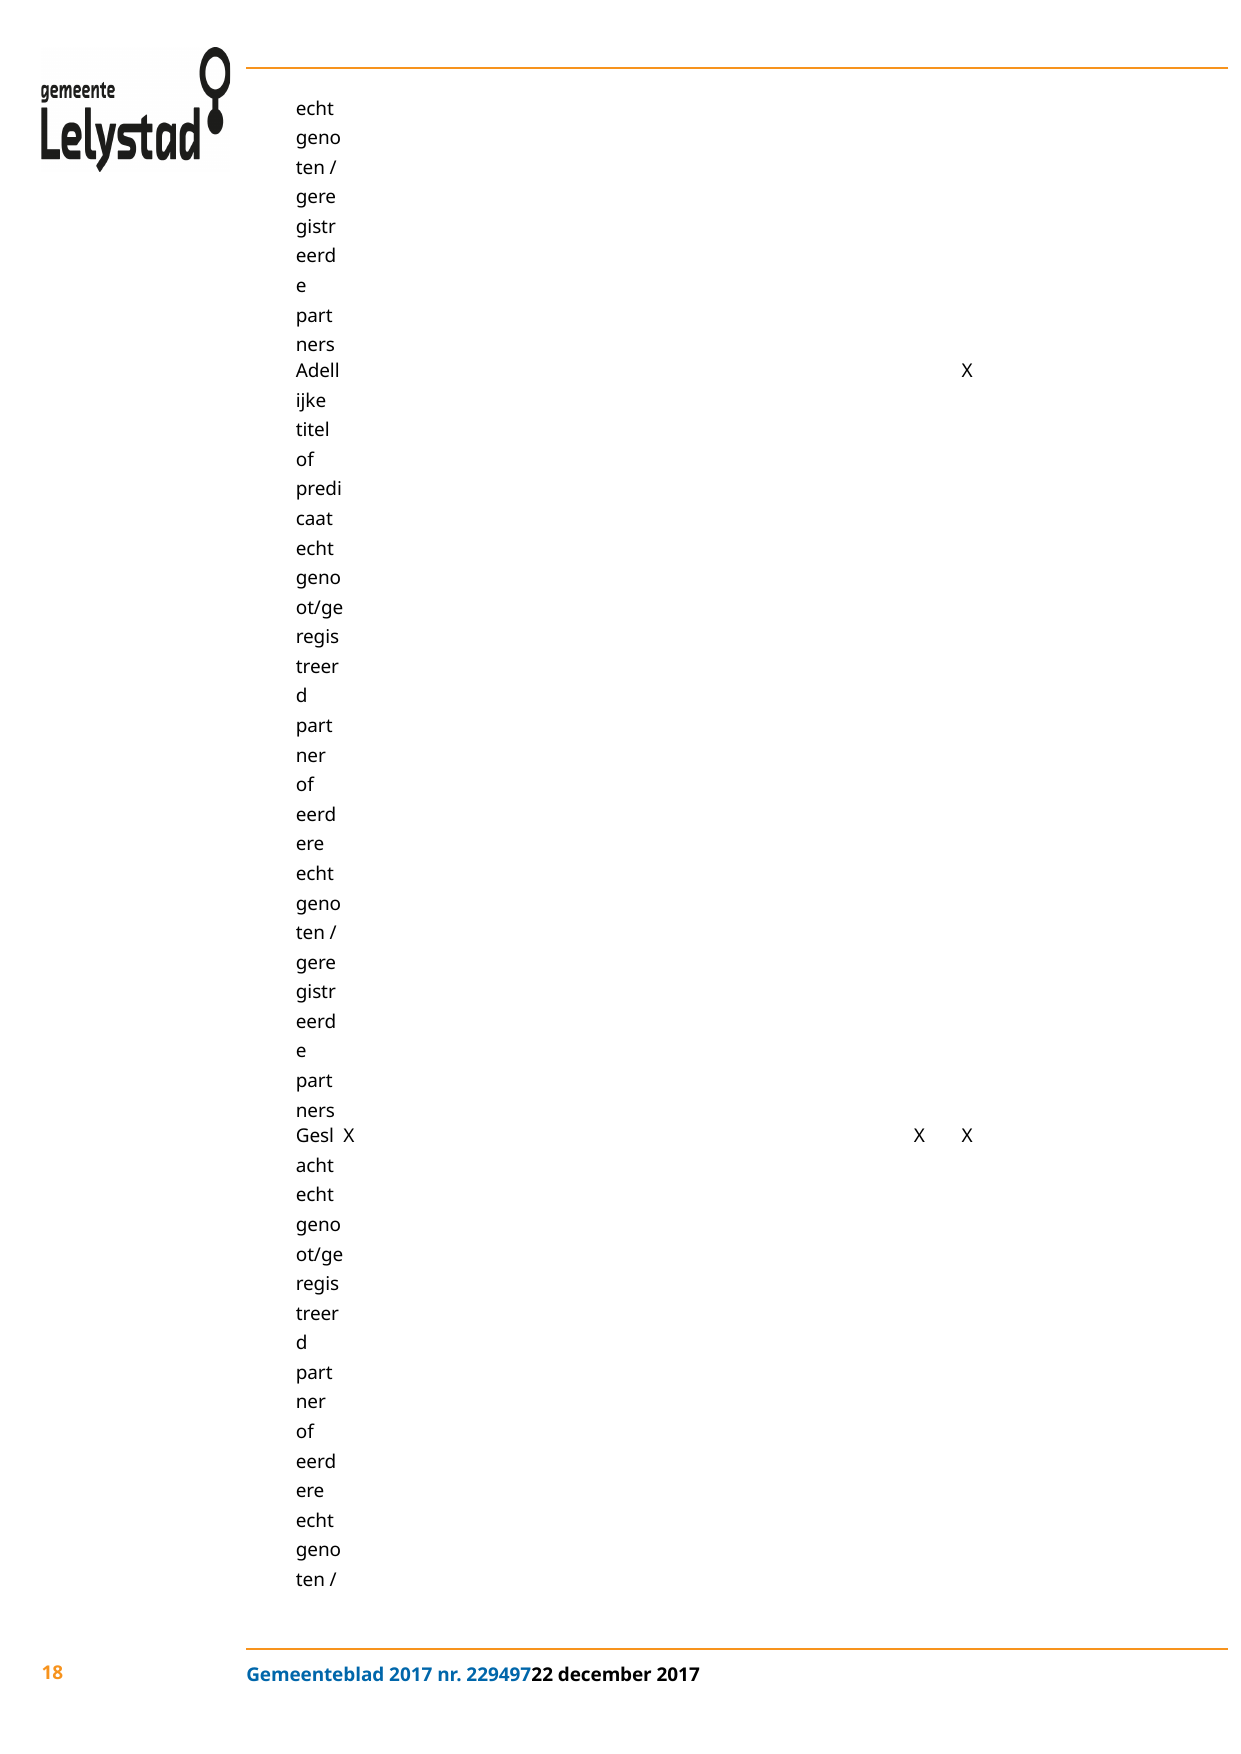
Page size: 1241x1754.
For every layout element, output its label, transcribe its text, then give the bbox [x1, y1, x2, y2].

table_cell [866, 1123, 914, 1592]
table_cell [486, 1123, 533, 1592]
table_cell [533, 1123, 581, 1592]
table_cell [533, 95, 581, 357]
table_cell X [343, 1123, 391, 1592]
table_cell [581, 357, 628, 1122]
table_cell [391, 357, 438, 1122]
table_cell [819, 95, 866, 357]
table_cell [1056, 1123, 1104, 1592]
table_cell [1104, 95, 1152, 357]
table_cell [438, 1123, 486, 1592]
table_cell [961, 95, 1009, 357]
table_cell [629, 1123, 676, 1592]
table_cell echtgenoten /geregistreerde partners [296, 95, 343, 357]
table_cell [486, 95, 533, 357]
table_cell [914, 357, 961, 1122]
table_cell [533, 357, 581, 1122]
table_cell [343, 95, 391, 357]
table_cell [391, 1123, 438, 1592]
table_cell [724, 1123, 771, 1592]
table_cell [819, 1123, 866, 1592]
table_cell [248, 95, 296, 357]
table_cell X [961, 1123, 1009, 1592]
table_cell [819, 357, 866, 1122]
table_cell [581, 95, 628, 357]
table_cell [676, 1123, 723, 1592]
table_cell Geslacht echtgenoot/geregistreerd partner of eerdere echtgenoten / [296, 1123, 343, 1592]
table_cell [914, 95, 961, 357]
table_cell [866, 357, 914, 1122]
table_cell [248, 357, 296, 1122]
table_cell [629, 357, 676, 1122]
table_cell [486, 357, 533, 1122]
table_cell [629, 95, 676, 357]
table_cell [248, 1123, 296, 1592]
table_cell [866, 95, 914, 357]
table_cell [438, 357, 486, 1122]
table_cell [438, 95, 486, 357]
table_cell [771, 1123, 819, 1592]
table_cell [676, 357, 723, 1122]
table_cell [1009, 1123, 1056, 1592]
table_cell [343, 357, 391, 1122]
table_cell [676, 95, 723, 357]
table_cell [724, 357, 771, 1122]
table_cell Adellijke titel of predicaat echtgenoot/geregistreerd partner of eerdere echtgenoten /geregistreerde partners [296, 357, 343, 1122]
table_cell X [914, 1123, 961, 1592]
table_cell [771, 95, 819, 357]
table_cell [1009, 357, 1056, 1122]
table_cell [724, 95, 771, 357]
table_cell [1104, 357, 1152, 1122]
table_cell [771, 357, 819, 1122]
table_cell [1056, 357, 1104, 1122]
table_cell [391, 95, 438, 357]
table_cell [1056, 95, 1104, 357]
table_cell [1104, 1123, 1152, 1592]
picture [41, 47, 231, 172]
table_cell X [961, 357, 1009, 1122]
table_cell [581, 1123, 628, 1592]
table_cell [1009, 95, 1056, 357]
